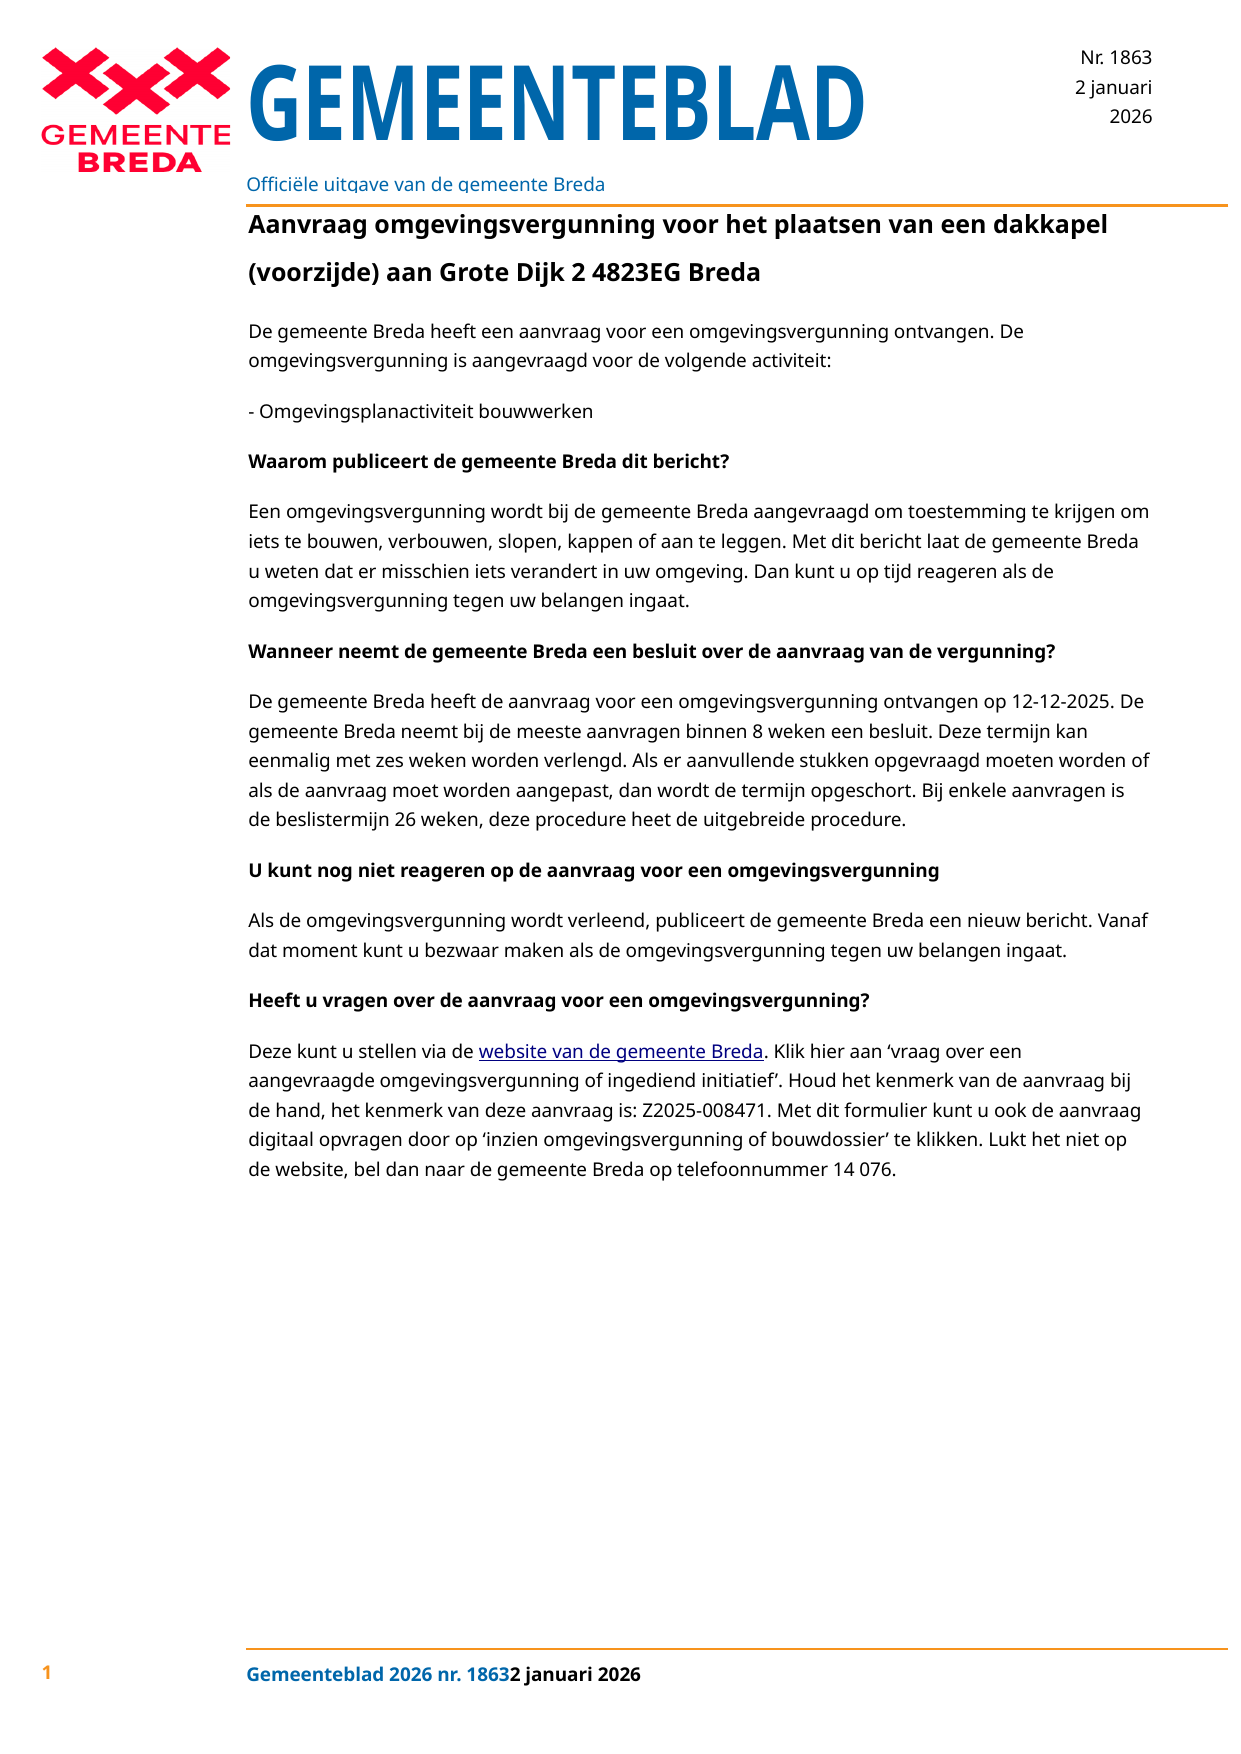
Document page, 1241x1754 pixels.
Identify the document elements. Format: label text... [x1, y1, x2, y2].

picture [41, 47, 231, 172]
text Een omgevingsvergunning wordt bij de gemeente Breda aangevraagd om toestemming te krijgen om iets te bouwen, verbouwen, slopen, kappen of aan te leggen. Met dit bericht laat de gemeente Breda u weten dat er misschien iets verandert in uw omgeving. Dan kunt u op tijd reageren als de omgevingsvergunning tegen uw belangen ingaat. [248, 499, 1152, 613]
text Waarom publiceert de gemeente Breda dit bericht? [248, 448, 1152, 474]
text Wanneer neemt de gemeente Breda een besluit over de aanvraag van de vergunning? [248, 638, 1152, 664]
text Aanvraag omgevingsvergunning voor het plaatsen van een dakkapel (voorzijde) aan Grote Dijk 2 4823EG Breda [248, 207, 1152, 288]
text Deze kunt u stellen via de website van de gemeente Breda. Klik hier aan ‘vraag over een aangevraagde omgevingsvergunning of ingediend initiatief’. Houd het kenmerk van de aanvraag bij de hand, het kenmerk van deze aanvraag is: Z2025-008471. Met dit formulier kunt u ook de aanvraag digitaal opvragen door op ‘inzien omgevingsvergunning of bouwdossier’ te klikken. Lukt het niet op de website, bel dan naar de gemeente Breda op telefoonnummer 14 076. [248, 1038, 1152, 1182]
text De gemeente Breda heeft de aanvraag voor een omgevingsvergunning ontvangen op 12-12-2025. De gemeente Breda neemt bij de meeste aanvragen binnen 8 weken een besluit. Deze termijn kan eenmalig met zes weken worden verlengd. Als er aanvullende stukken opgevraagd moeten worden of als de aanvraag moet worden aangepast, dan wordt de termijn opgeschort. Bij enkele aanvragen is de beslistermijn 26 weken, deze procedure heet de uitgebreide procedure. [248, 688, 1152, 832]
text De gemeente Breda heeft een aanvraag voor een omgevingsvergunning ontvangen. De omgevingsvergunning is aangevraagd voor de volgende activiteit: [248, 318, 1152, 373]
text Heeft u vragen over de aanvraag voor een omgevingsvergunning? [248, 987, 1152, 1013]
text Als de omgevingsvergunning wordt verleend, publiceert de gemeente Breda een nieuw bericht. Vanaf dat moment kunt u bezwaar maken als de omgevingsvergunning tegen uw belangen ingaat. [248, 907, 1152, 963]
text - Omgevingsplanactiviteit bouwwerken [248, 398, 1152, 424]
text U kunt nog niet reageren op de aanvraag voor een omgevingsvergunning [248, 857, 1152, 883]
